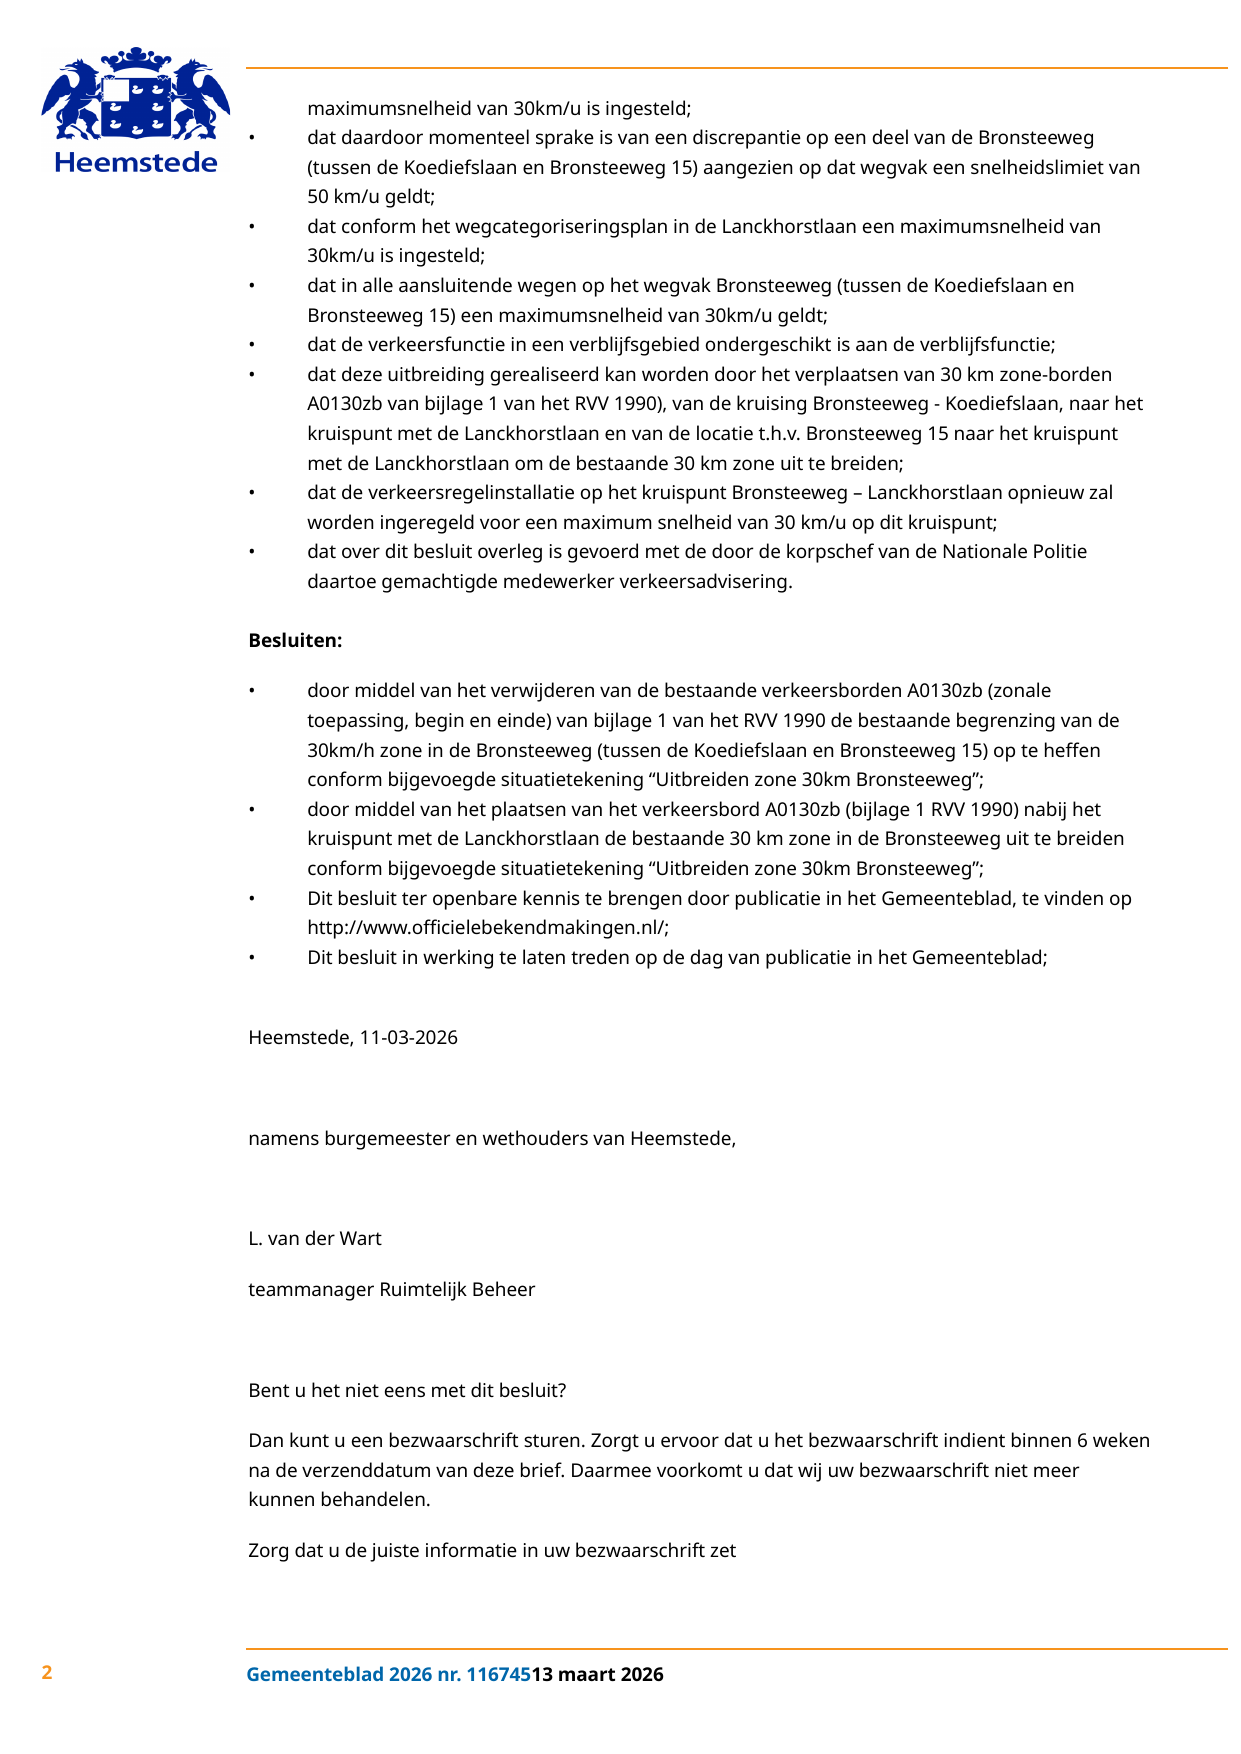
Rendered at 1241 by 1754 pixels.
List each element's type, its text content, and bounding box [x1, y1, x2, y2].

list dat de verkeersregelinstallatie op het kruispunt Bronsteeweg – Lanckhorstlaan opnieuw zal worden ingeregeld voor een maximum snelheid van 30 km/u op dit kruispunt; [248, 479, 1152, 535]
list dat de verkeersfunctie in een verblijfsgebied ondergeschikt is aan de verblijfsfunctie; [248, 331, 1152, 357]
text namens burgemeester en wethouders van Heemstede, [248, 1125, 1152, 1151]
list dat daardoor momenteel sprake is van een discrepantie op een deel van de Bronsteeweg (tussen de Koediefslaan en Bronsteeweg 15) aangezien op dat wegvak een snelheidslimiet van 50 km/u geldt; [248, 124, 1152, 209]
text teammanager Ruimtelijk Beheer [248, 1276, 1152, 1302]
list Dit besluit ter openbare kennis te brengen door publicatie in het Gemeenteblad, te vinden op http://www.officielebekendmakingen.nl/; [248, 885, 1152, 940]
list dat over dit besluit overleg is gevoerd met de door de korpschef van de Nationale Politie daartoe gemachtigde medewerker verkeersadvisering. [248, 538, 1152, 594]
list dat in alle aansluitende wegen op het wegvak Bronsteeweg (tussen de Koediefslaan en Bronsteeweg 15) een maximumsnelheid van 30km/u geldt; [248, 272, 1152, 328]
list maximumsnelheid van 30km/u is ingesteld; [248, 95, 1152, 121]
list Dit besluit in werking te laten treden op de dag van publicatie in het Gemeenteblad; [248, 944, 1152, 970]
list dat conform het wegcategoriseringsplan in de Lanckhorstlaan een maximumsnelheid van 30km/u is ingesteld; [248, 213, 1152, 268]
text Dan kunt u een bezwaarschrift sturen. Zorgt u ervoor dat u het bezwaarschrift indient binnen 6 weken na de verzenddatum van deze brief. Daarmee voorkomt u dat wij uw bezwaarschrift niet meer kunnen behandelen. [248, 1427, 1152, 1512]
text Besluiten: [248, 627, 1152, 653]
list dat deze uitbreiding gerealiseerd kan worden door het verplaatsen van 30 km zone-borden A0130zb van bijlage 1 van het RVV 1990), van de kruising Bronsteeweg - Koediefslaan, naar het kruispunt met de Lanckhorstlaan en van de locatie t.h.v. Bronsteeweg 15 naar het kruispunt met de Lanckhorstlaan om de bestaande 30 km zone uit te breiden; [248, 361, 1152, 476]
text Heemstede, 11-03-2026 [248, 1024, 1152, 1050]
picture [41, 47, 231, 172]
list door middel van het plaatsen van het verkeersbord A0130zb (bijlage 1 RVV 1990) nabij het kruispunt met de Lanckhorstlaan de bestaande 30 km zone in de Bronsteeweg uit te breiden conform bijgevoegde situatietekening “Uitbreiden zone 30km Bronsteeweg”; [248, 796, 1152, 881]
list door middel van het verwijderen van de bestaande verkeersborden A0130zb (zonale toepassing, begin en einde) van bijlage 1 van het RVV 1990 de bestaande begrenzing van de 30km/h zone in de Bronsteeweg (tussen de Koediefslaan en Bronsteeweg 15) op te heffen conform bijgevoegde situatietekening “Uitbreiden zone 30km Bronsteeweg”; [248, 678, 1152, 792]
text Bent u het niet eens met dit besluit? [248, 1377, 1152, 1403]
text Zorg dat u de juiste informatie in uw bezwaarschrift zet [248, 1537, 1152, 1563]
text L. van der Wart [248, 1226, 1152, 1251]
